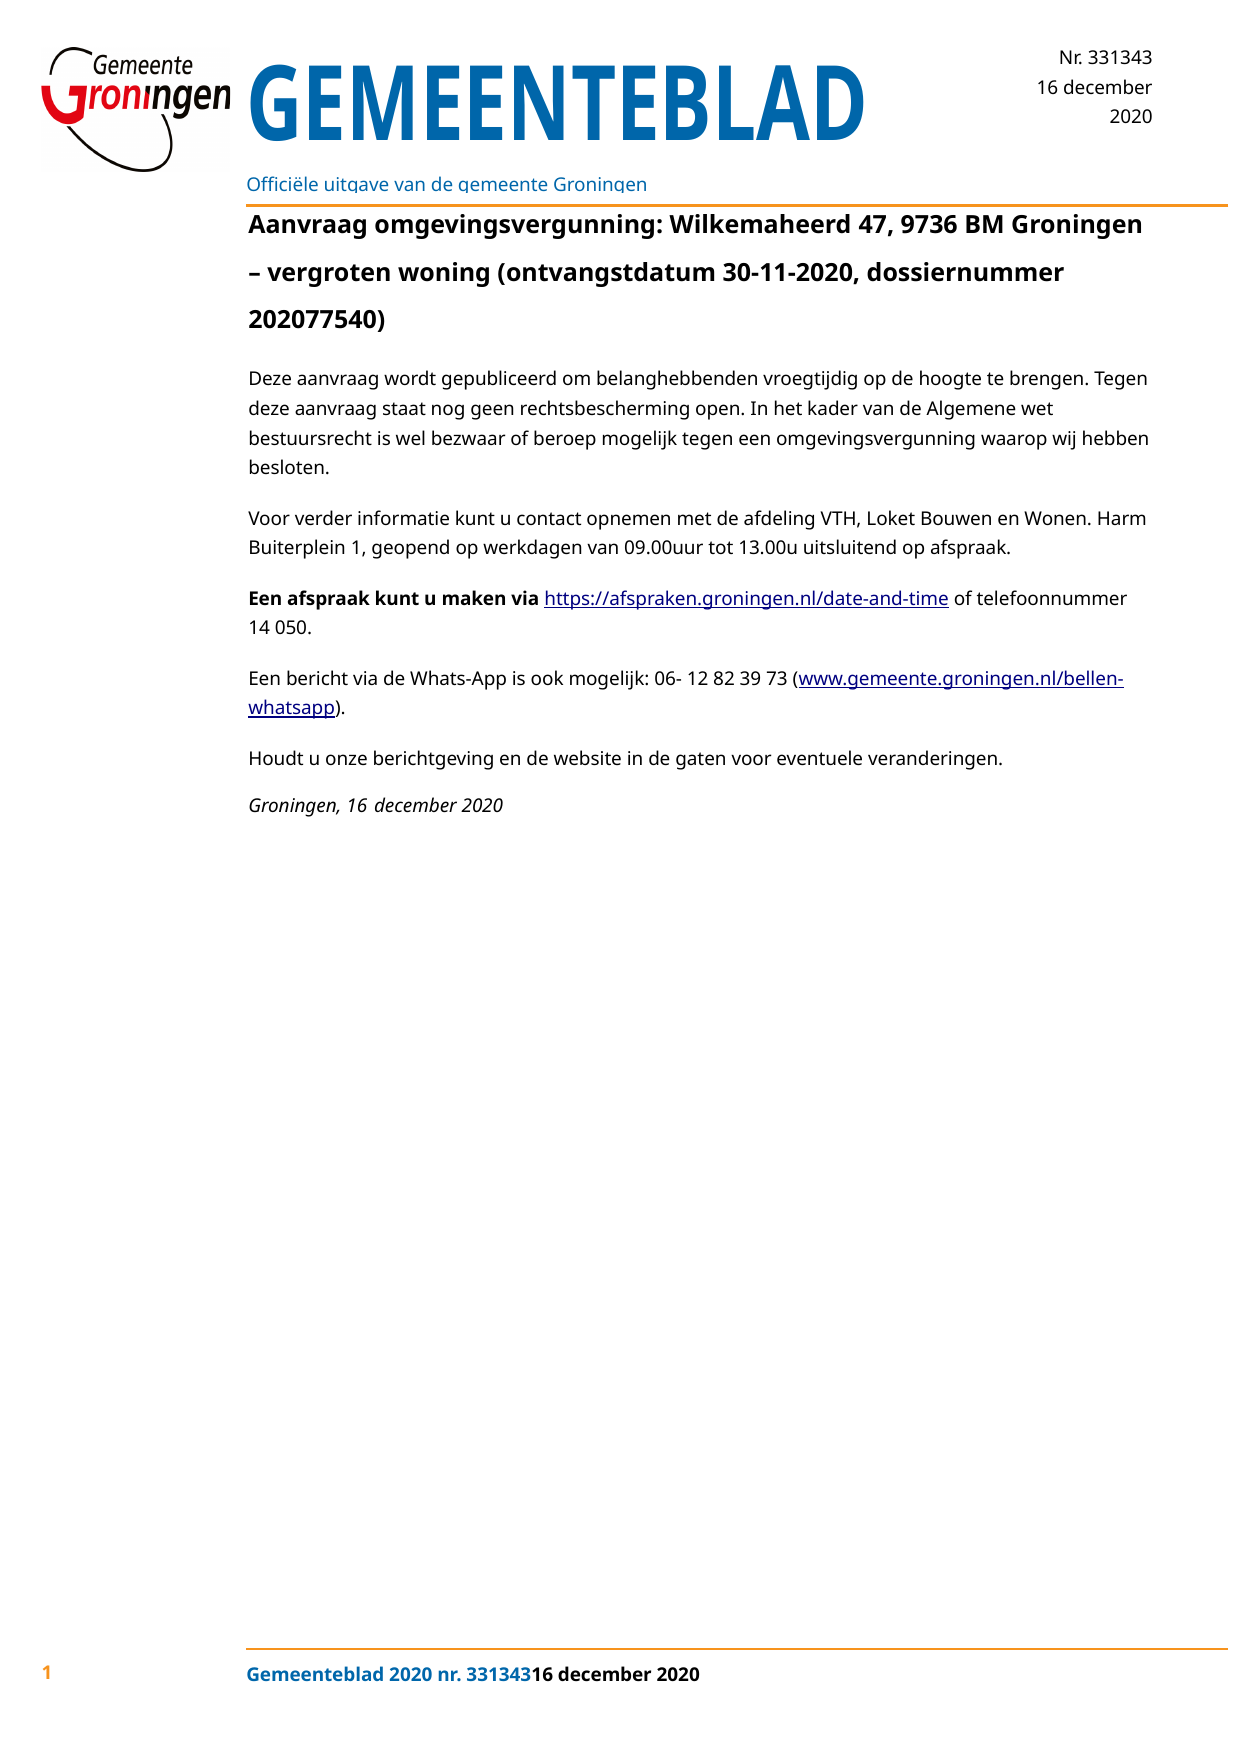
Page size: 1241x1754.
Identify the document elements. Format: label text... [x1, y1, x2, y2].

text Groningen, 16 december 2020 [248, 792, 1152, 818]
text Aanvraag omgevingsvergunning: Wilkemaheerd 47, 9736 BM Groningen – vergroten woning (ontvangstdatum 30-11-2020, dossiernummer 202077540) [248, 207, 1152, 336]
text Deze aanvraag wordt gepubliceerd om belanghebbenden vroegtijdig op de hoogte te brengen. Tegen deze aanvraag staat nog geen rechtsbescherming open. In het kader van de Algemene wet bestuursrecht is wel bezwaar of beroep mogelijk tegen een omgevingsvergunning waarop wij hebben besloten. [248, 366, 1152, 480]
picture [41, 47, 231, 172]
text Voor verder informatie kunt u contact opnemen met de afdeling VTH, Loket Bouwen en Wonen. Harm Buiterplein 1, geopend op werkdagen van 09.00uur tot 13.00u uitsluitend op afspraak. [248, 505, 1152, 560]
text Houdt u onze berichtgeving en de website in de gaten voor eventuele veranderingen. [248, 745, 1152, 770]
text Een bericht via de Whats-App is ook mogelijk: 06- 12 82 39 73 (www.gemeente.groningen.nl/bellen-whatsapp). [248, 665, 1152, 720]
text Een afspraak kunt u maken via https://afspraken.groningen.nl/date-and-time of telefoonnummer 14 050. [248, 585, 1152, 640]
